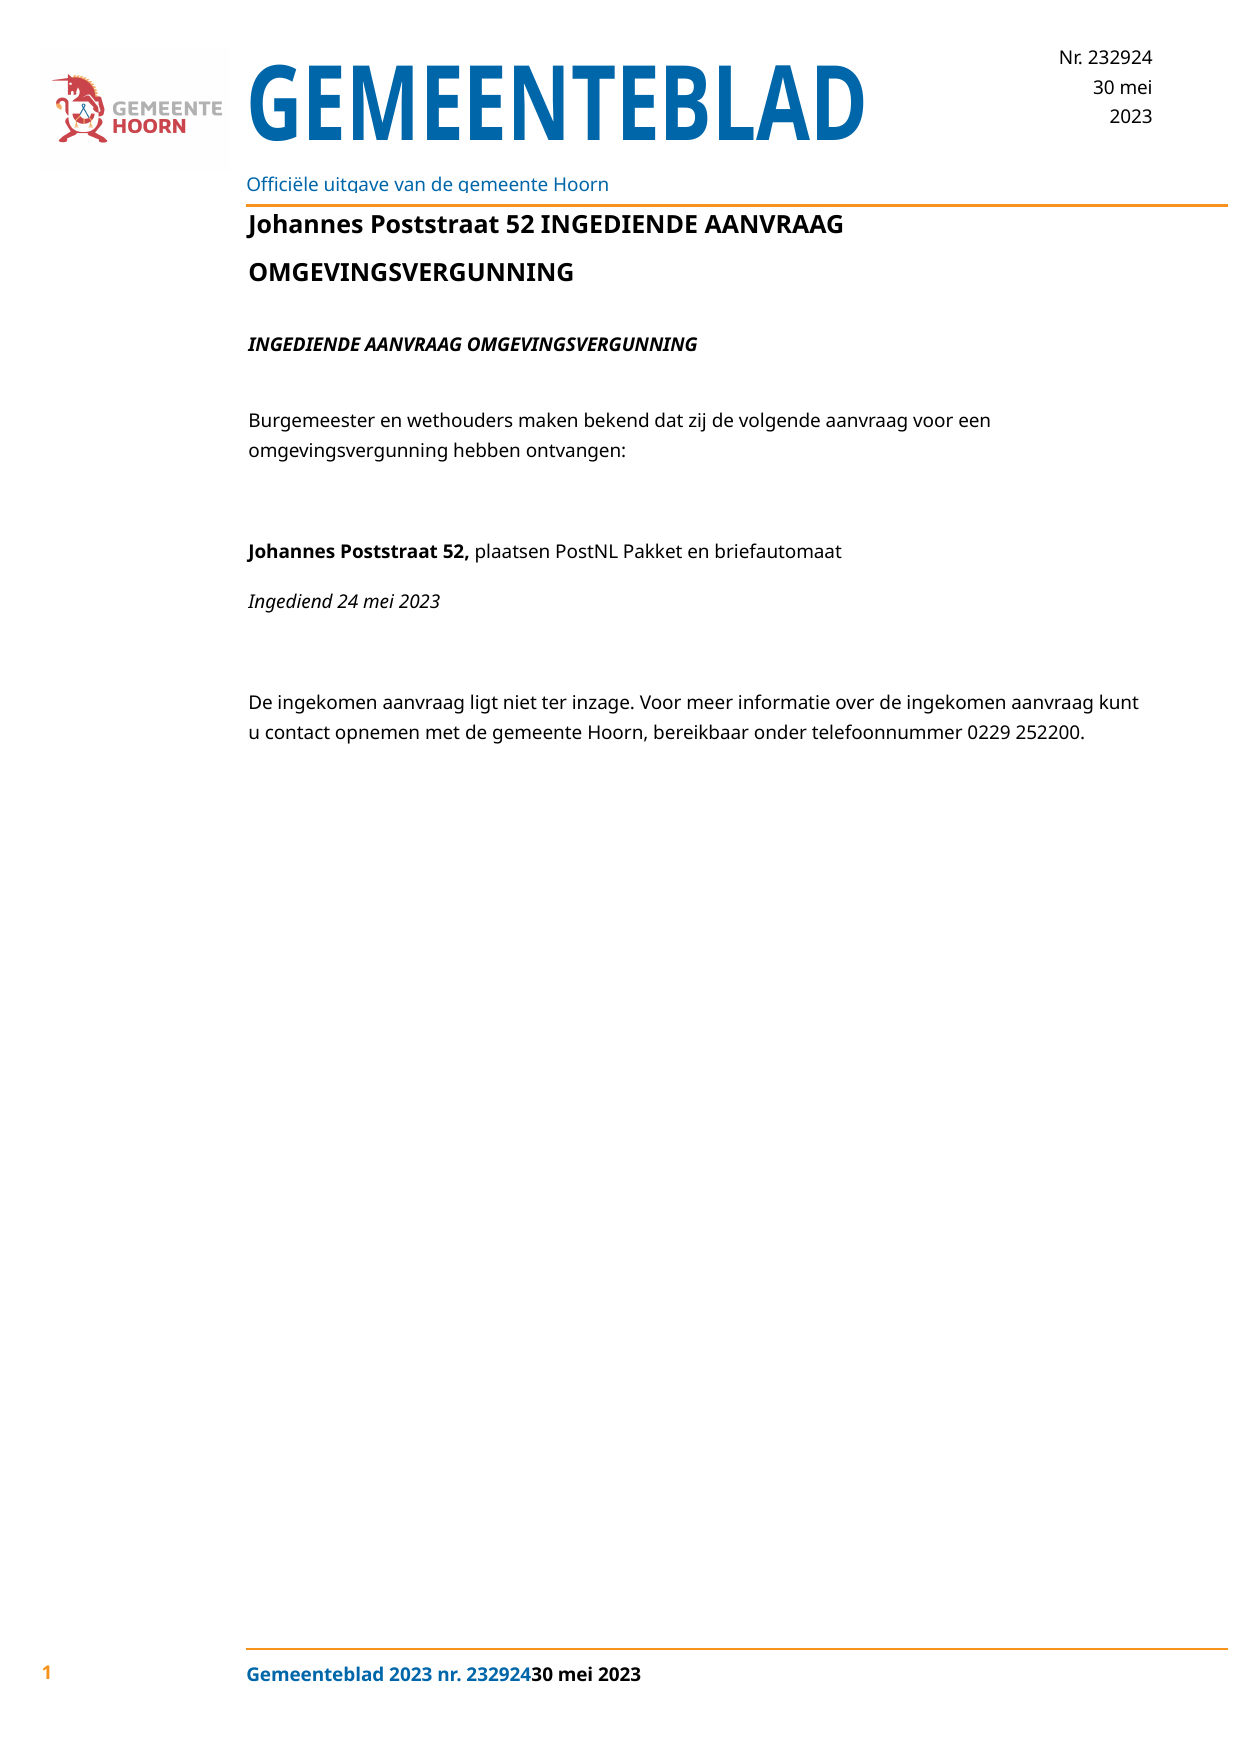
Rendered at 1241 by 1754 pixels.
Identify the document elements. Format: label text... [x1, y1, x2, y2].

text INGEDIENDE AANVRAAG OMGEVINGSVERGUNNING [248, 331, 1152, 357]
picture [41, 47, 231, 172]
text De ingekomen aanvraag ligt niet ter inzage. Voor meer informatie over de ingekomen aanvraag kunt u contact opnemen met de gemeente Hoorn, bereikbaar onder telefoonnummer 0229 252200. [248, 689, 1152, 744]
text Burgemeester en wethouders maken bekend dat zij de volgende aanvraag voor een omgevingsvergunning hebben ontvangen: [248, 408, 1152, 463]
text Ingediend 24 mei 2023 [248, 588, 1152, 614]
text Johannes Poststraat 52 INGEDIENDE AANVRAAG OMGEVINGSVERGUNNING [248, 207, 1152, 288]
text Johannes Poststraat 52, plaatsen PostNL Pakket en briefautomaat [248, 538, 1152, 564]
